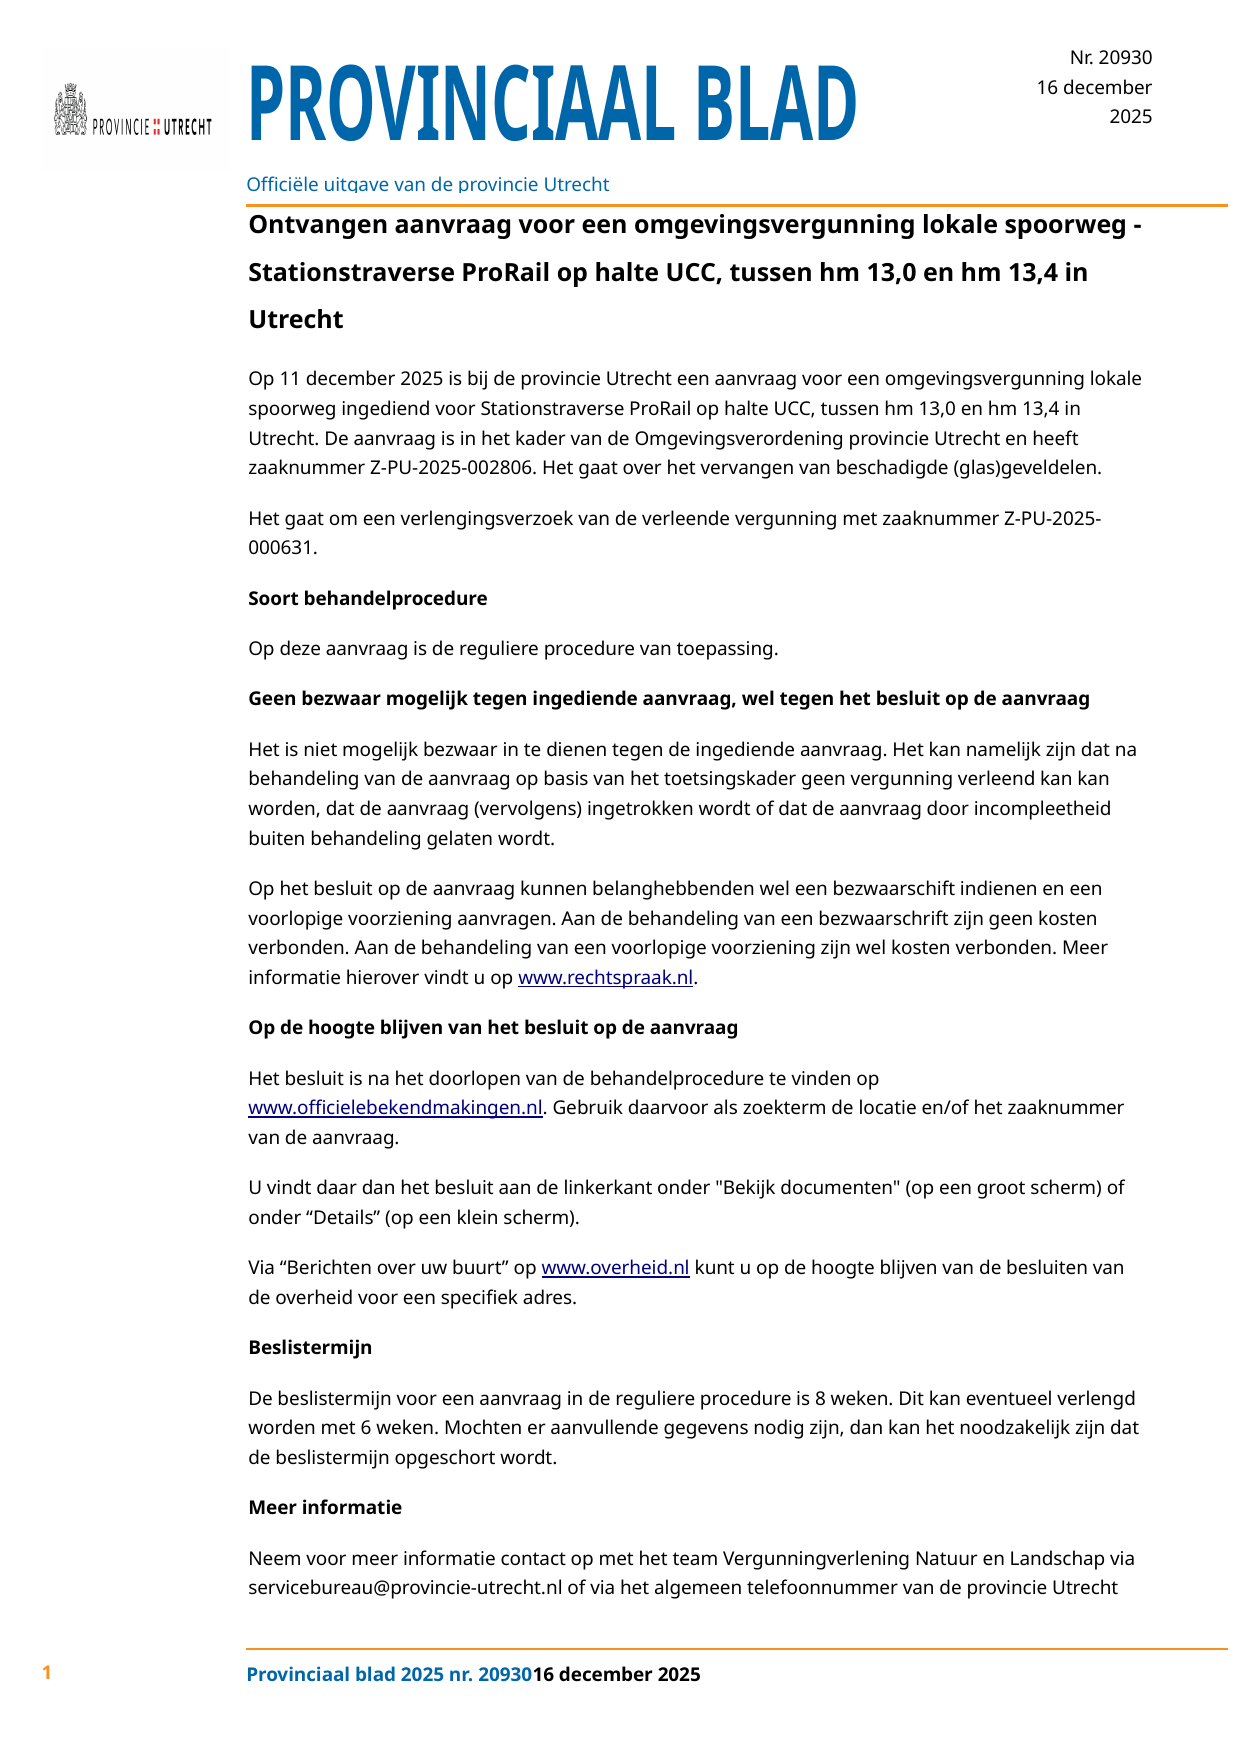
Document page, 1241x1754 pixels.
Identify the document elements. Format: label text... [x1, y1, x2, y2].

text Neem voor meer informatie contact op met het team Vergunningverlening Natuur en Landschap via servicebureau@provincie-utrecht.nl of via het algemeen telefoonnummer van de provincie Utrecht [248, 1545, 1152, 1600]
picture [41, 47, 231, 172]
text Ontvangen aanvraag voor een omgevingsvergunning lokale spoorweg - Stationstraverse ProRail op halte UCC, tussen hm 13,0 en hm 13,4 in Utrecht [248, 207, 1152, 336]
text Op het besluit op de aanvraag kunnen belanghebbenden wel een bezwaarschift indienen en een voorlopige voorziening aanvragen. Aan de behandeling van een bezwaarschrift zijn geen kosten verbonden. Aan de behandeling van een voorlopige voorziening zijn wel kosten verbonden. Meer informatie hierover vindt u op www.rechtspraak.nl. [248, 875, 1152, 989]
text Het gaat om een verlengingsverzoek van de verleende vergunning met zaaknummer Z-PU-2025-000631. [248, 505, 1152, 560]
text Beslistermijn [248, 1334, 1152, 1360]
text Soort behandelprocedure [248, 585, 1152, 610]
text U vindt daar dan het besluit aan de linkerkant onder "Bekijk documenten" (op een groot scherm) of onder “Details” (op een klein scherm). [248, 1174, 1152, 1229]
text Op 11 december 2025 is bij de provincie Utrecht een aanvraag voor een omgevingsvergunning lokale spoorweg ingediend voor Stationstraverse ProRail op halte UCC, tussen hm 13,0 en hm 13,4 in Utrecht. De aanvraag is in het kader van de Omgevingsverordening provincie Utrecht en heeft zaaknummer Z-PU-2025-002806. Het gaat over het vervangen van beschadigde (glas)geveldelen. [248, 366, 1152, 480]
text Geen bezwaar mogelijk tegen ingediende aanvraag, wel tegen het besluit op de aanvraag [248, 686, 1152, 711]
text Via “Berichten over uw buurt” op www.overheid.nl kunt u op de hoogte blijven van de besluiten van de overheid voor een specifiek adres. [248, 1254, 1152, 1309]
text Op deze aanvraag is de reguliere procedure van toepassing. [248, 635, 1152, 661]
text Meer informatie [248, 1494, 1152, 1520]
text De beslistermijn voor een aanvraag in de reguliere procedure is 8 weken. Dit kan eventueel verlengd worden met 6 weken. Mochten er aanvullende gegevens nodig zijn, dan kan het noodzakelijk zijn dat de beslistermijn opgeschort wordt. [248, 1385, 1152, 1469]
text Het besluit is na het doorlopen van de behandelprocedure te vinden op www.officielebekendmakingen.nl. Gebruik daarvoor als zoekterm de locatie en/of het zaaknummer van de aanvraag. [248, 1065, 1152, 1149]
text Op de hoogte blijven van het besluit op de aanvraag [248, 1014, 1152, 1040]
text Het is niet mogelijk bezwaar in te dienen tegen de ingediende aanvraag. Het kan namelijk zijn dat na behandeling van de aanvraag op basis van het toetsingskader geen vergunning verleend kan kan worden, dat de aanvraag (vervolgens) ingetrokken wordt of dat de aanvraag door incompleetheid buiten behandeling gelaten wordt. [248, 736, 1152, 850]
